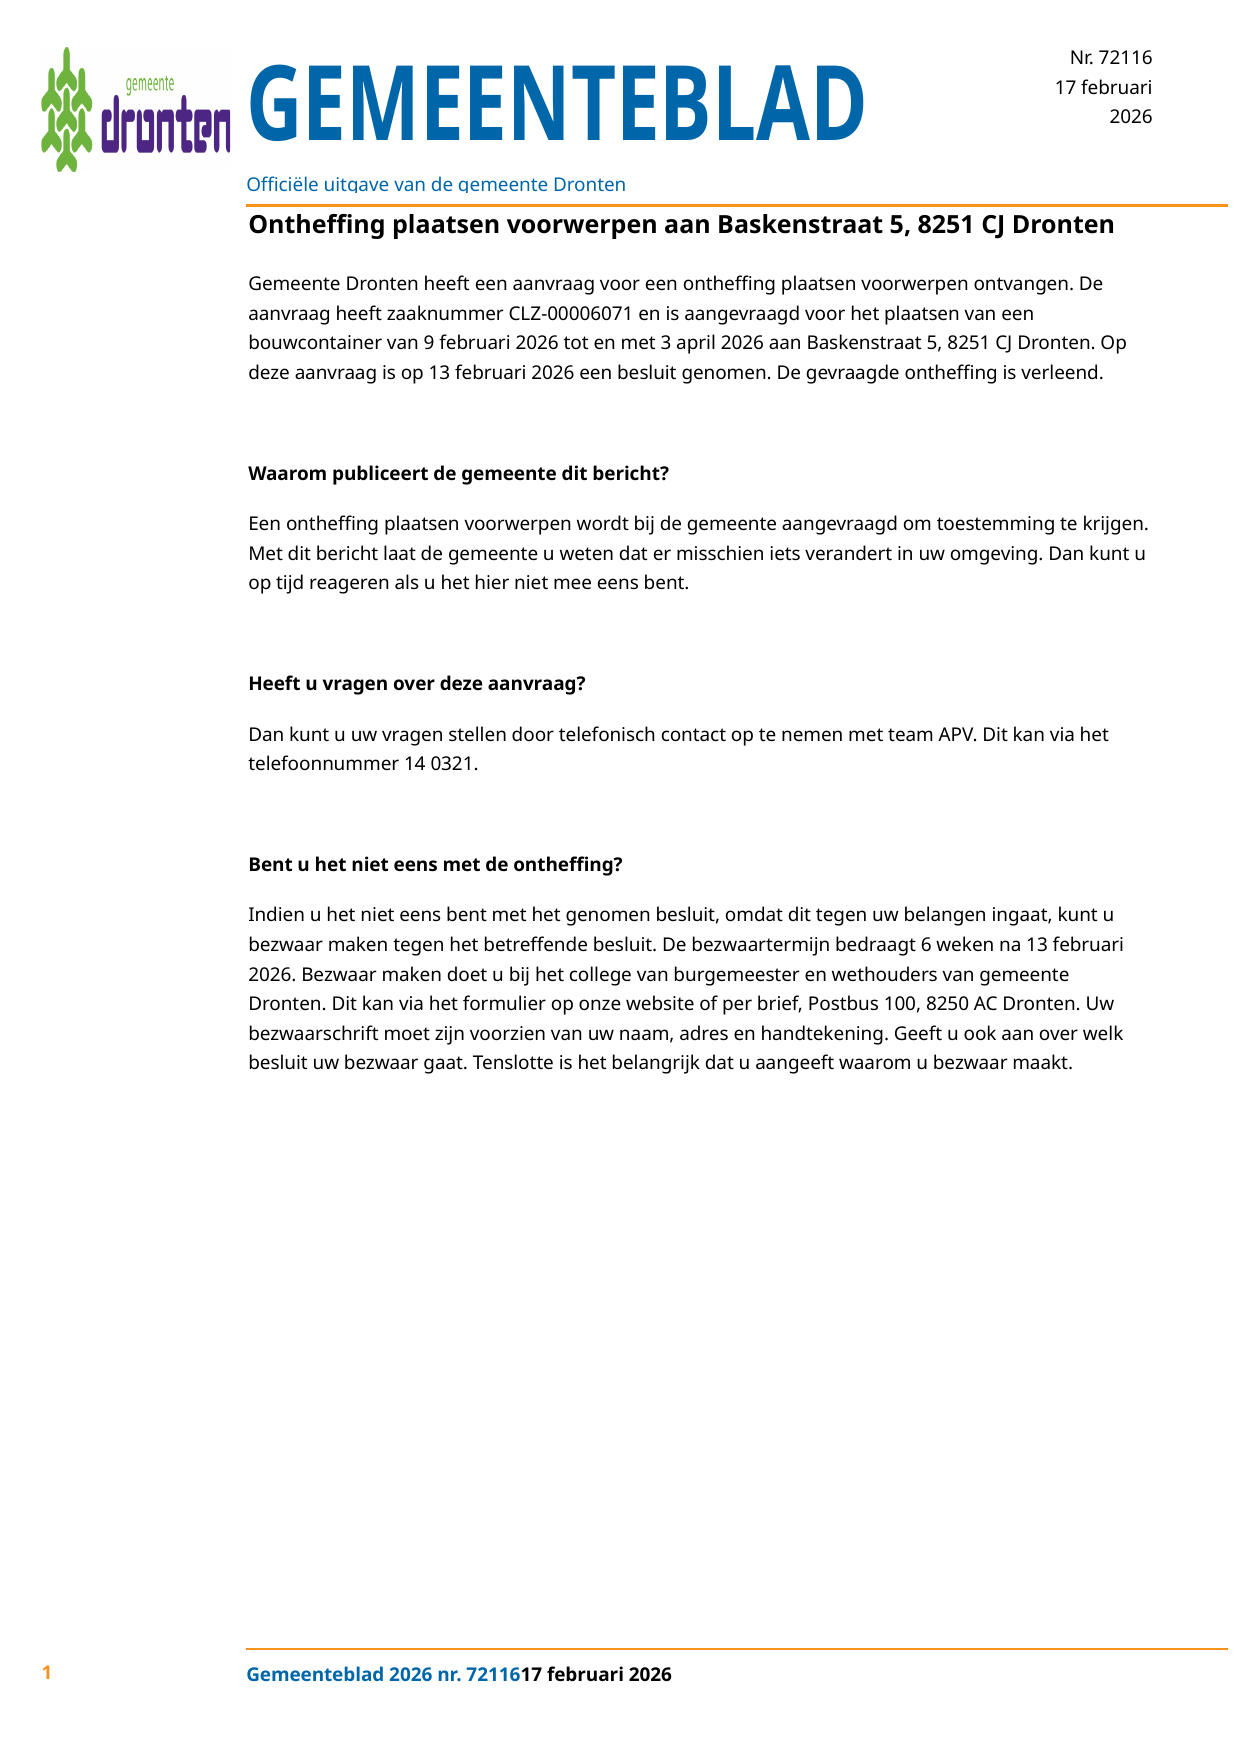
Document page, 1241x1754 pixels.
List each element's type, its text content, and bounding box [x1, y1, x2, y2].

picture [41, 47, 231, 172]
text Ontheffing plaatsen voorwerpen aan Baskenstraat 5, 8251 CJ Dronten [248, 207, 1152, 241]
text Bent u het niet eens met de ontheffing? [248, 851, 1152, 877]
text Indien u het niet eens bent met het genomen besluit, omdat dit tegen uw belangen ingaat, kunt u bezwaar maken tegen het betreffende besluit. De bezwaartermijn bedraagt 6 weken na 13 februari 2026. Bezwaar maken doet u bij het college van burgemeester en wethouders van gemeente Dronten. Dit kan via het formulier op onze website of per brief, Postbus 100, 8250 AC Dronten. Uw bezwaarschrift moet zijn voorzien van uw naam, adres en handtekening. Geeft u ook aan over welk besluit uw bezwaar gaat. Tenslotte is het belangrijk dat u aangeeft waarom u bezwaar maakt. [248, 902, 1152, 1075]
text Waarom publiceert de gemeente dit bericht? [248, 460, 1152, 486]
text Gemeente Dronten heeft een aanvraag voor een ontheffing plaatsen voorwerpen ontvangen. De aanvraag heeft zaaknummer CLZ-00006071 en is aangevraagd voor het plaatsen van een bouwcontainer van 9 februari 2026 tot en met 3 april 2026 aan Baskenstraat 5, 8251 CJ Dronten. Op deze aanvraag is op 13 februari 2026 een besluit genomen. De gevraagde ontheffing is verleend. [248, 270, 1152, 385]
text Heeft u vragen over deze aanvraag? [248, 670, 1152, 696]
text Dan kunt u uw vragen stellen door telefonisch contact op te nemen met team APV. Dit kan via het telefoonnummer 14 0321. [248, 721, 1152, 776]
text Een ontheffing plaatsen voorwerpen wordt bij de gemeente aangevraagd om toestemming te krijgen. Met dit bericht laat de gemeente u weten dat er misschien iets verandert in uw omgeving. Dan kunt u op tijd reageren als u het hier niet mee eens bent. [248, 510, 1152, 595]
